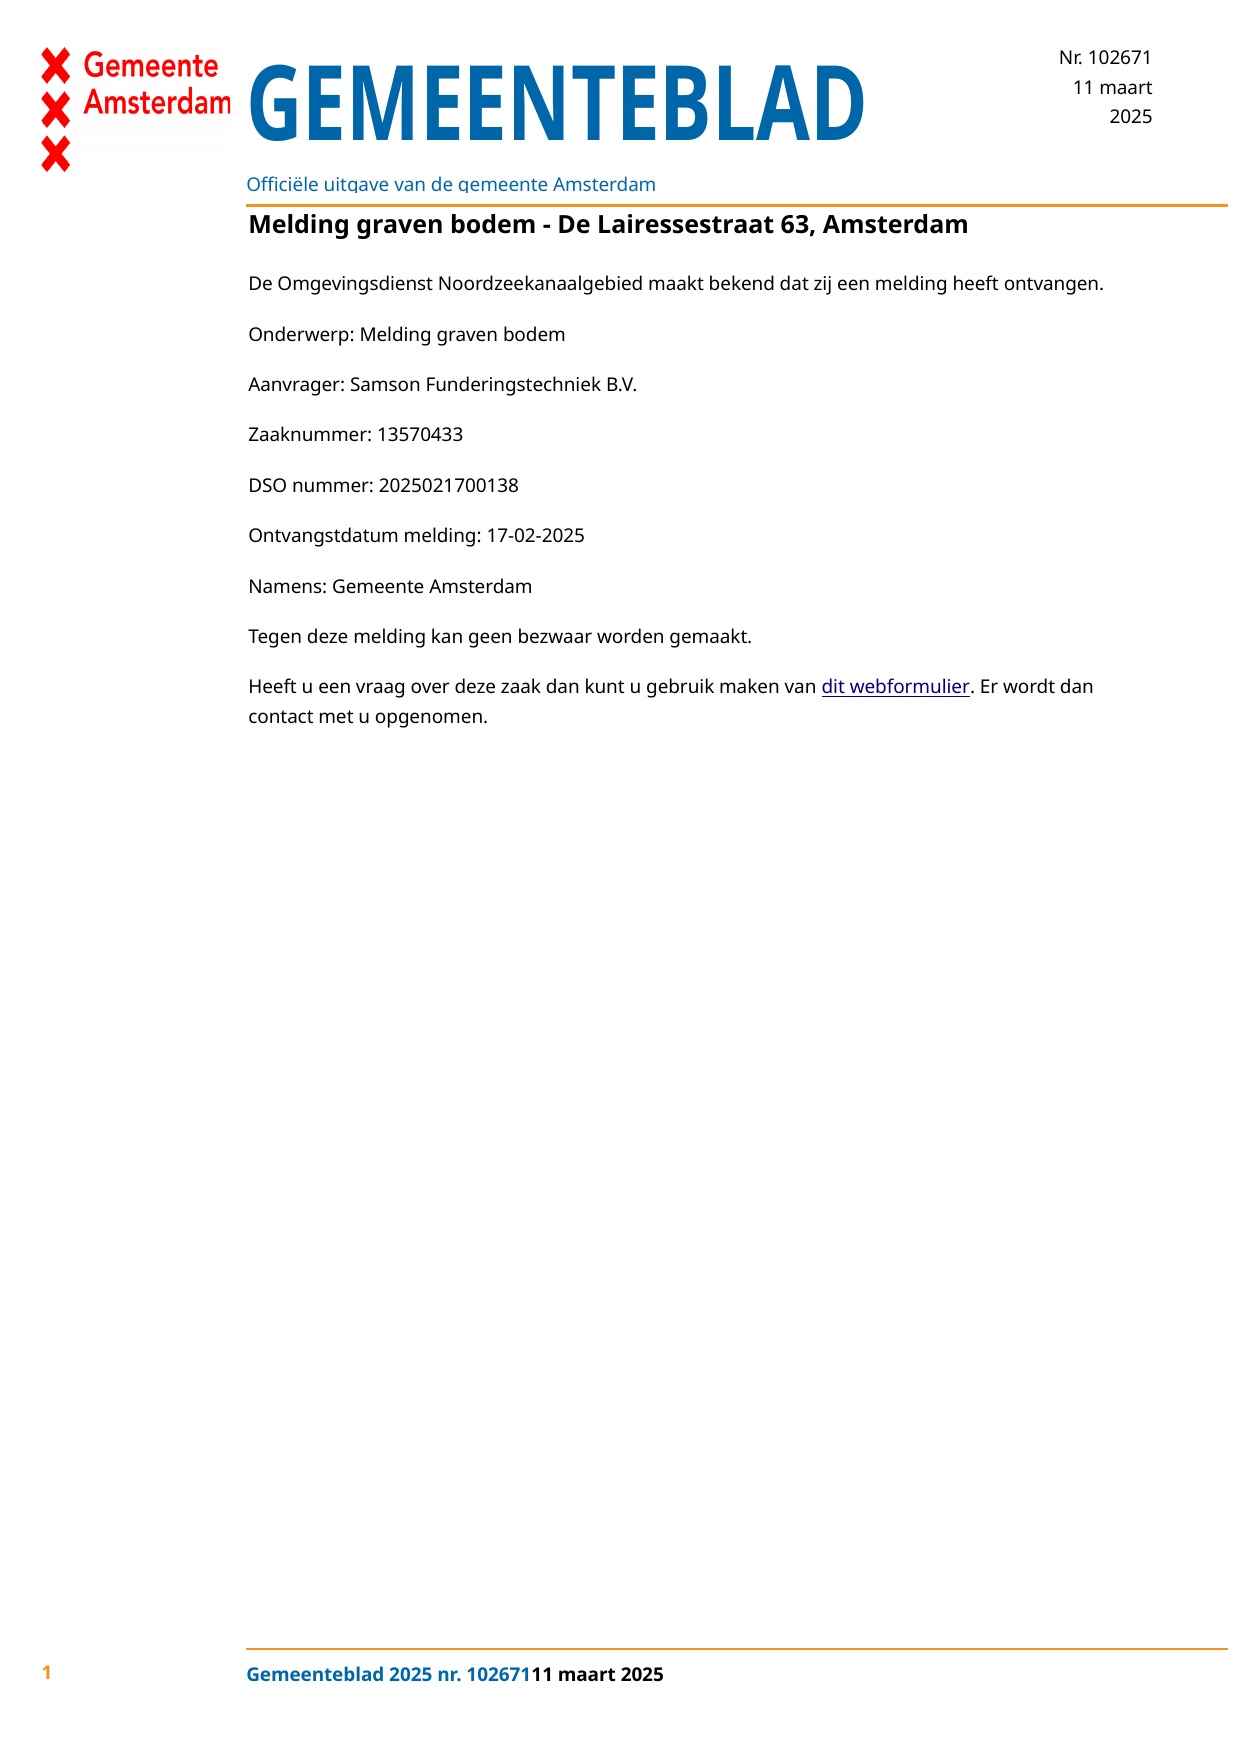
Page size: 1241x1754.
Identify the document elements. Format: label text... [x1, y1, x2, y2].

text De Omgevingsdienst Noordzeekanaalgebied maakt bekend dat zij een melding heeft ontvangen. [248, 270, 1152, 296]
text Heeft u een vraag over deze zaak dan kunt u gebruik maken van dit webformulier. Er wordt dan contact met u opgenomen. [248, 674, 1152, 729]
text Tegen deze melding kan geen bezwaar worden gemaakt. [248, 623, 1152, 649]
text DSO nummer: 2025021700138 [248, 472, 1152, 498]
text Onderwerp: Melding graven bodem [248, 321, 1152, 346]
text Namens: Gemeente Amsterdam [248, 573, 1152, 598]
picture [41, 47, 231, 172]
text Zaaknummer: 13570433 [248, 422, 1152, 447]
text Melding graven bodem - De Lairessestraat 63, Amsterdam [248, 207, 1152, 241]
text Aanvrager: Samson Funderingstechniek B.V. [248, 371, 1152, 397]
text Ontvangstdatum melding: 17-02-2025 [248, 522, 1152, 548]
